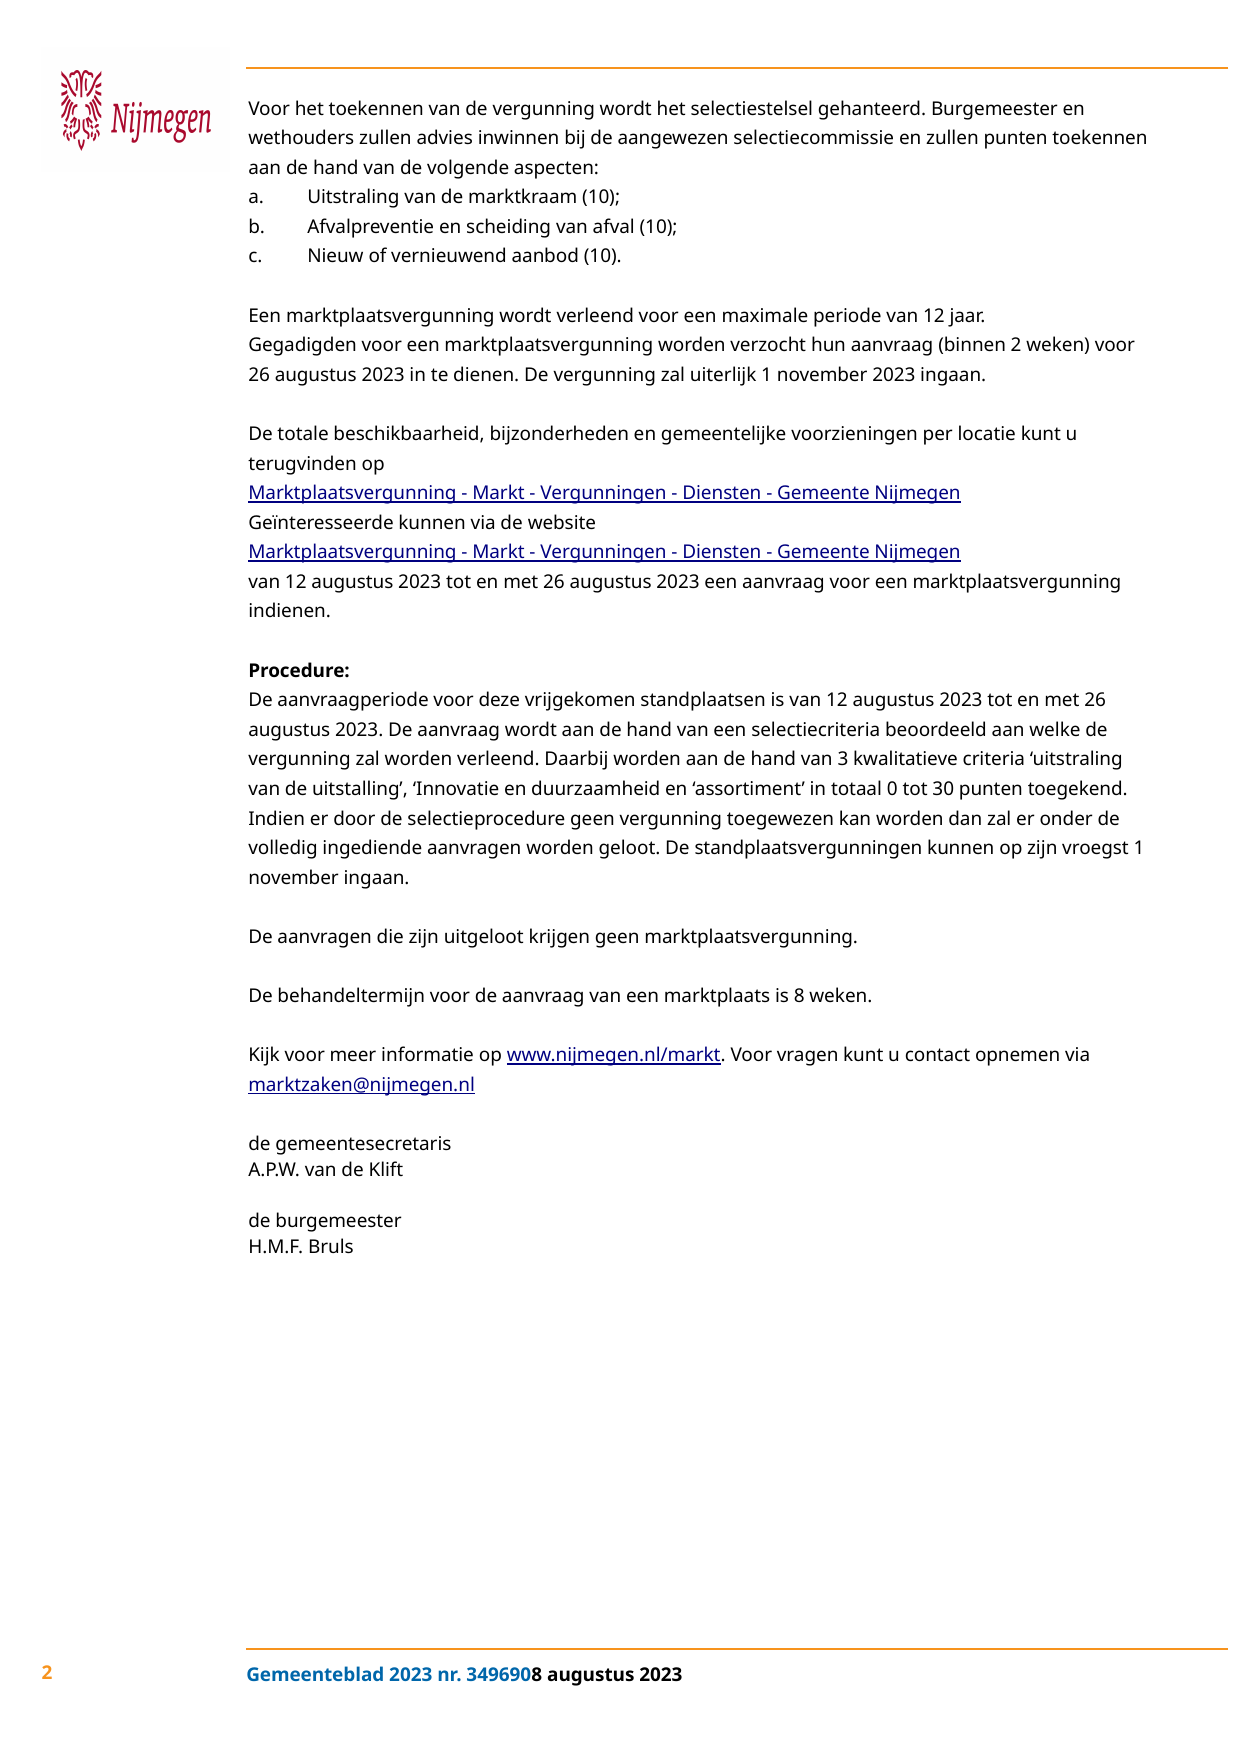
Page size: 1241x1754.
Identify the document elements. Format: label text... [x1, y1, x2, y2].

text Kijk voor meer informatie op www.nijmegen.nl/markt. Voor vragen kunt u contact opnemen via marktzaken@nijmegen.nl [248, 1041, 1152, 1097]
text Voor het toekennen van de vergunning wordt het selectiestelsel gehanteerd. Burgemeester en wethouders zullen advies inwinnen bij de aangewezen selectiecommissie en zullen punten toekennen aan de hand van de volgende aspecten: [248, 95, 1152, 180]
text De totale beschikbaarheid, bijzonderheden en gemeentelijke voorzieningen per locatie kunt u terugvinden op [248, 420, 1152, 476]
text Marktplaatsvergunning - Markt - Vergunningen - Diensten - Gemeente Nijmegen [248, 479, 1152, 505]
list Nieuw of vernieuwend aanbod (10). [248, 243, 1152, 268]
text Marktplaatsvergunning - Markt - Vergunningen - Diensten - Gemeente Nijmegen [248, 538, 1152, 564]
text De aanvragen die zijn uitgeloot krijgen geen marktplaatsvergunning. [248, 923, 1152, 949]
text A.P.W. van de Klift [248, 1156, 1152, 1182]
text de gemeentesecretaris [248, 1130, 1152, 1156]
text van 12 augustus 2023 tot en met 26 augustus 2023 een aanvraag voor een marktplaatsvergunning indienen. [248, 568, 1152, 623]
text Gegadigden voor een marktplaatsvergunning worden verzocht hun aanvraag (binnen 2 weken) voor 26 augustus 2023 in te dienen. De vergunning zal uiterlijk 1 november 2023 ingaan. [248, 331, 1152, 387]
text Een marktplaatsvergunning wordt verleend voor een maximale periode van 12 jaar. [248, 302, 1152, 328]
text Geïnteresseerde kunnen via de website [248, 509, 1152, 535]
text Procedure: [248, 657, 1152, 683]
text De aanvraagperiode voor deze vrijgekomen standplaatsen is van 12 augustus 2023 tot en met 26 augustus 2023. De aanvraag wordt aan de hand van een selectiecriteria beoordeeld aan welke de vergunning zal worden verleend. Daarbij worden aan de hand van 3 kwalitatieve criteria ‘uitstraling van de uitstalling’, ‘Innovatie en duurzaamheid en ‘assortiment’ in totaal 0 tot 30 punten toegekend. Indien er door de selectieprocedure geen vergunning toegewezen kan worden dan zal er onder de volledig ingediende aanvragen worden geloot. De standplaatsvergunningen kunnen op zijn vroegst 1 november ingaan. [248, 686, 1152, 890]
list Afvalpreventie en scheiding van afval (10); [248, 213, 1152, 239]
text De behandeltermijn voor de aanvraag van een marktplaats is 8 weken. [248, 982, 1152, 1008]
text H.M.F. Bruls [248, 1233, 1152, 1259]
text de burgemeester [248, 1207, 1152, 1233]
picture [41, 47, 231, 172]
list Uitstraling van de marktkraam (10); [248, 183, 1152, 209]
